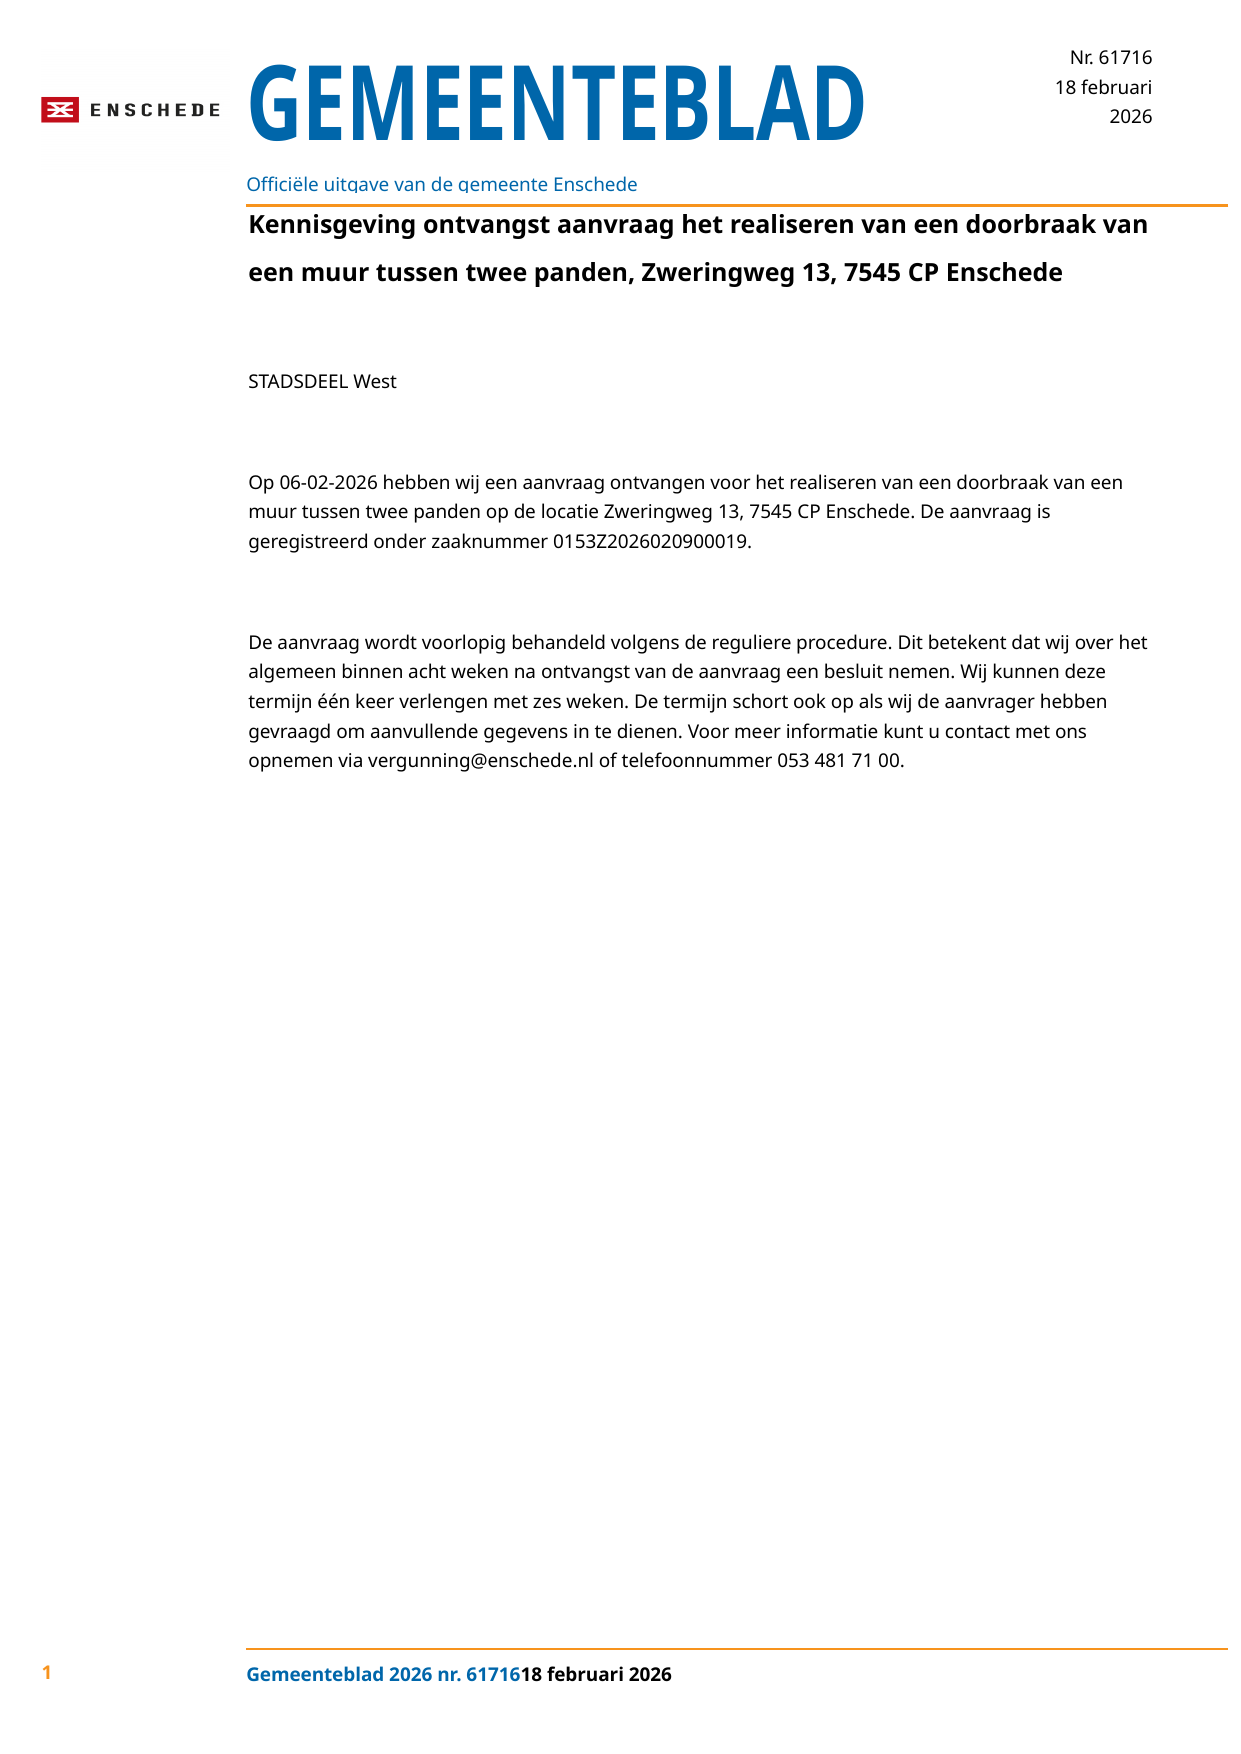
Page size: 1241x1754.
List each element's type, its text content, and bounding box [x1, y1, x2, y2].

text Op 06-02-2026 hebben wij een aanvraag ontvangen voor het realiseren van een doorbraak van een muur tussen twee panden op de locatie Zweringweg 13, 7545 CP Enschede. De aanvraag is geregistreerd onder zaaknummer 0153Z2026020900019. [248, 469, 1152, 554]
text Kennisgeving ontvangst aanvraag het realiseren van een doorbraak van een muur tussen twee panden, Zweringweg 13, 7545 CP Enschede [248, 207, 1152, 288]
picture [41, 47, 231, 172]
text De aanvraag wordt voorlopig behandeld volgens de reguliere procedure. Dit betekent dat wij over het algemeen binnen acht weken na ontvangst van de aanvraag een besluit nemen. Wij kunnen deze termijn één keer verlengen met zes weken. De termijn schort ook op als wij de aanvrager hebben gevraagd om aanvullende gegevens in te dienen. Voor meer informatie kunt u contact met ons opnemen via vergunning@enschede.nl of telefoonnummer 053 481 71 00. [248, 629, 1152, 773]
text STADSDEEL West [248, 368, 1152, 394]
